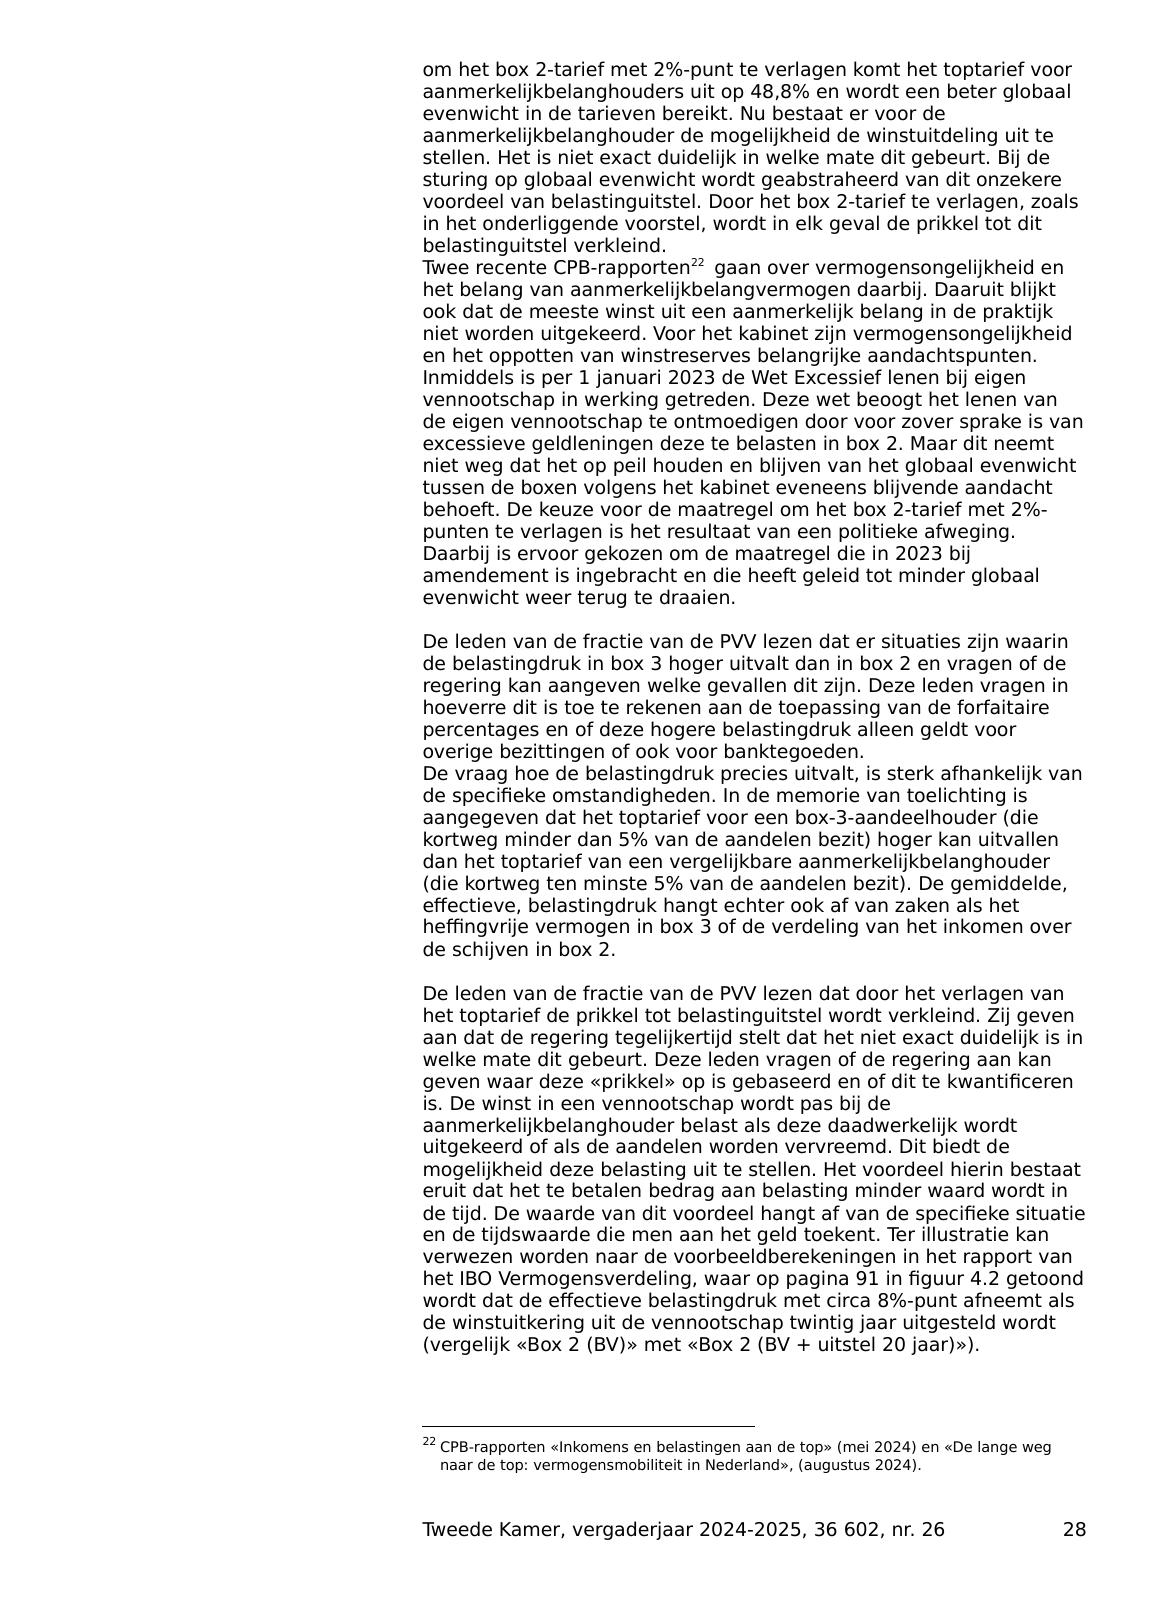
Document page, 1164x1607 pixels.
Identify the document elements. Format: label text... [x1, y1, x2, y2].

text Twee recente CPB-rapporten gaan over vermogensongelijkheid en het belang van aanmerkelijkbelangvermogen daarbij. Daaruit blijkt ook dat de meeste winst uit een aanmerkelijk belang in de praktijk niet worden uitgekeerd. Voor het kabinet zijn vermogensongelijkheid en het oppotten van winstreserves belangrijke aandachtspunten. Inmiddels is per 1 januari 2023 de Wet Excessief lenen bij eigen vennootschap in werking getreden. Deze wet beoogt het lenen van de eigen vennootschap te ontmoedigen door voor zover sprake is van excessieve geldleningen deze te belasten in box 2. Maar dit neemt niet weg dat het op peil houden en blijven van het globaal evenwicht tussen de boxen volgens het kabinet eveneens blijvende aandacht behoeft. De keuze voor de maatregel om het box 2-tarief met 2%-punten te verlagen is het resultaat van een politieke afweging. Daarbij is ervoor gekozen om de maatregel die in 2023 bij amendement is ingebracht en die heeft geleid tot minder globaal evenwicht weer terug te draaien. [422, 257, 1087, 608]
text De vraag hoe de belastingdruk precies uitvalt, is sterk afhankelijk van de specifieke omstandigheden. In de memorie van toelichting is aangegeven dat het toptarief voor een box-3-aandeelhouder (die kortweg minder dan 5% van de aandelen bezit) hoger kan uitvallen dan het toptarief van een vergelijkbare aanmerkelijkbelanghouder (die kortweg ten minste 5% van de aandelen bezit). De gemiddelde, effectieve, belastingdruk hangt echter ook af van zaken als het heffingvrije vermogen in box 3 of de verdeling van het inkomen over de schijven in box 2. [422, 763, 1087, 960]
text De leden van de fractie van de PVV lezen dat door het verlagen van het toptarief de prikkel tot belastinguitstel wordt verkleind. Zij geven aan dat de regering tegelijkertijd stelt dat het niet exact duidelijk is in welke mate dit gebeurt. Deze leden vragen of de regering aan kan geven waar deze «prikkel» op is gebaseerd en of dit te kwantificeren is. De winst in een vennootschap wordt pas bij de aanmerkelijkbelanghouder belast als deze daadwerkelijk wordt uitgekeerd of als de aandelen worden vervreemd. Dit biedt de mogelijkheid deze belasting uit te stellen. Het voordeel hierin bestaat eruit dat het te betalen bedrag aan belasting minder waard wordt in de tijd. De waarde van dit voordeel hangt af van de specifieke situatie en de tijdswaarde die men aan het geld toekent. Ter illustratie kan verwezen worden naar de voorbeeldberekeningen in het rapport van het IBO Vermogensverdeling, waar op pagina 91 in figuur 4.2 getoond wordt dat de effectieve belastingdruk met circa 8%-punt afneemt als de winstuitkering uit de vennootschap twintig jaar uitgesteld wordt (vergelijk «Box 2 (BV)» met «Box 2 (BV + uitstel 20 jaar)»). [422, 983, 1087, 1356]
text De leden van de fractie van de PVV lezen dat er situaties zijn waarin de belastingdruk in box 3 hoger uitvalt dan in box 2 en vragen of de regering kan aangeven welke gevallen dit zijn. Deze leden vragen in hoeverre dit is toe te rekenen aan de toepassing van de forfaitaire percentages en of deze hogere belastingdruk alleen geldt voor overige bezittingen of ook voor banktegoeden. [422, 631, 1087, 763]
text CPB-rapporten «Inkomens en belastingen aan de top» (mei 2024) en «De lange weg naar de top: vermogensmobiliteit in Nederland», (augustus 2024). [422, 1435, 1087, 1474]
text om het box 2-tarief met 2%-punt te verlagen komt het toptarief voor aanmerkelijkbelanghouders uit op 48,8% en wordt een beter globaal evenwicht in de tarieven bereikt. Nu bestaat er voor de aanmerkelijkbelanghouder de mogelijkheid de winstuitdeling uit te stellen. Het is niet exact duidelijk in welke mate dit gebeurt. Bij de sturing op globaal evenwicht wordt geabstraheerd van dit onzekere voordeel van belastinguitstel. Door het box 2-tarief te verlagen, zoals in het onderliggende voorstel, wordt in elk geval de prikkel tot dit belastinguitstel verkleind. [422, 59, 1087, 257]
